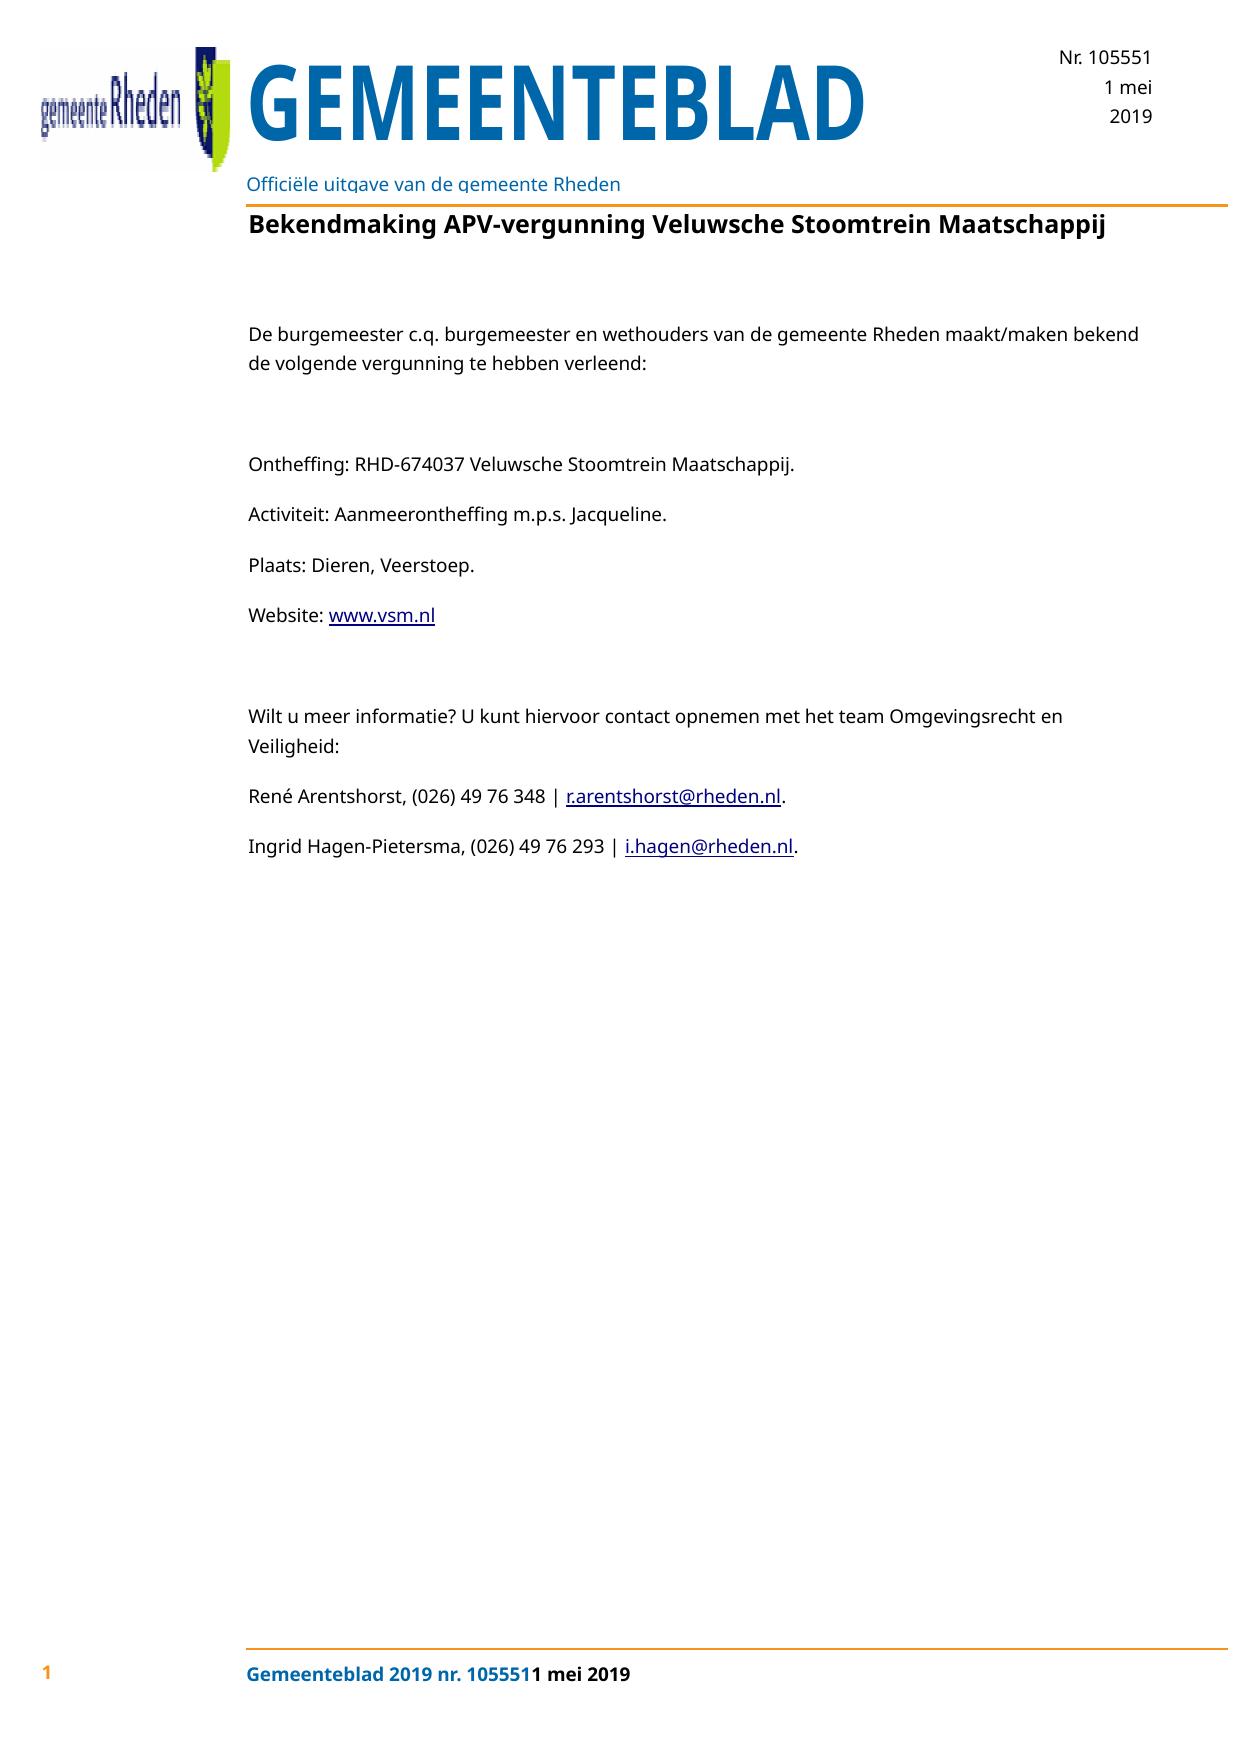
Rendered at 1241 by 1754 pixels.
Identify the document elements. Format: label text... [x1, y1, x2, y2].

text Ingrid Hagen-Pietersma, (026) 49 76 293 | i.hagen@rheden.nl. [248, 834, 1152, 859]
text Wilt u meer informatie? U kunt hiervoor contact opnemen met het team Omgevingsrecht en Veiligheid: [248, 703, 1152, 758]
text Activiteit: Aanmeerontheffing m.p.s. Jacqueline. [248, 502, 1152, 527]
text Website: www.vsm.nl [248, 602, 1152, 628]
text Bekendmaking APV-vergunning Veluwsche Stoomtrein Maatschappij [248, 207, 1152, 241]
text De burgemeester c.q. burgemeester en wethouders van de gemeente Rheden maakt/maken bekend de volgende vergunning te hebben verleend: [248, 321, 1152, 376]
picture [41, 47, 231, 172]
text Ontheffing: RHD-674037 Veluwsche Stoomtrein Maatschappij. [248, 451, 1152, 477]
text René Arentshorst, (026) 49 76 348 | r.arentshorst@rheden.nl. [248, 783, 1152, 809]
text Plaats: Dieren, Veerstoep. [248, 552, 1152, 578]
